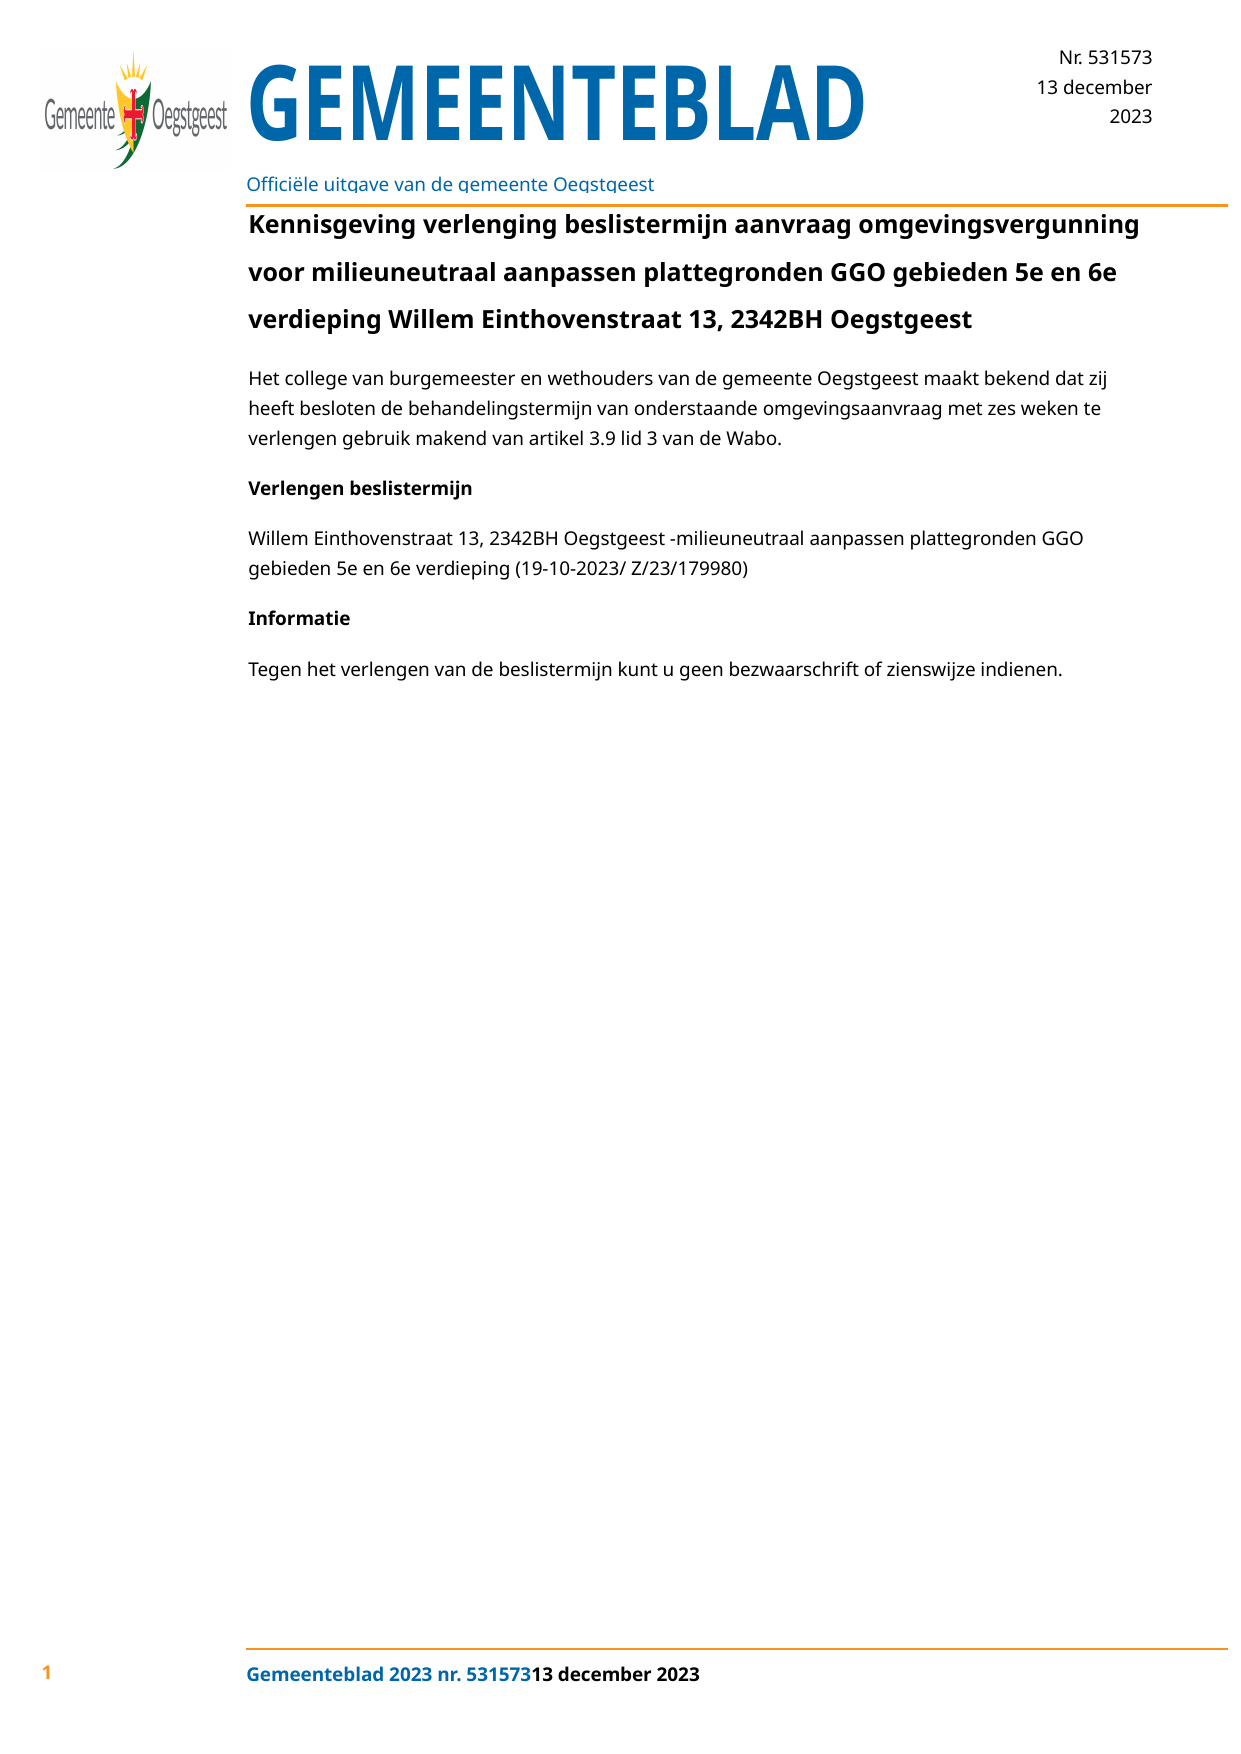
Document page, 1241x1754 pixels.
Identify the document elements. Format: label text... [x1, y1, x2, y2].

text Kennisgeving verlenging beslistermijn aanvraag omgevingsvergunning voor milieuneutraal aanpassen plattegronden GGO gebieden 5e en 6e verdieping Willem Einthovenstraat 13, 2342BH Oegstgeest [248, 207, 1152, 336]
text Informatie [248, 606, 1152, 631]
text Willem Einthovenstraat 13, 2342BH Oegstgeest -milieuneutraal aanpassen plattegronden GGO gebieden 5e en 6e verdieping (19-10-2023/ Z/23/179980) [248, 526, 1152, 581]
text Het college van burgemeester en wethouders van de gemeente Oegstgeest maakt bekend dat zij heeft besloten de behandelingstermijn van onderstaande omgevingsaanvraag met zes weken te verlengen gebruik makend van artikel 3.9 lid 3 van de Wabo. [248, 366, 1152, 450]
text Verlengen beslistermijn [248, 475, 1152, 501]
picture [41, 47, 231, 172]
text Tegen het verlengen van de beslistermijn kunt u geen bezwaarschrift of zienswijze indienen. [248, 656, 1152, 682]
